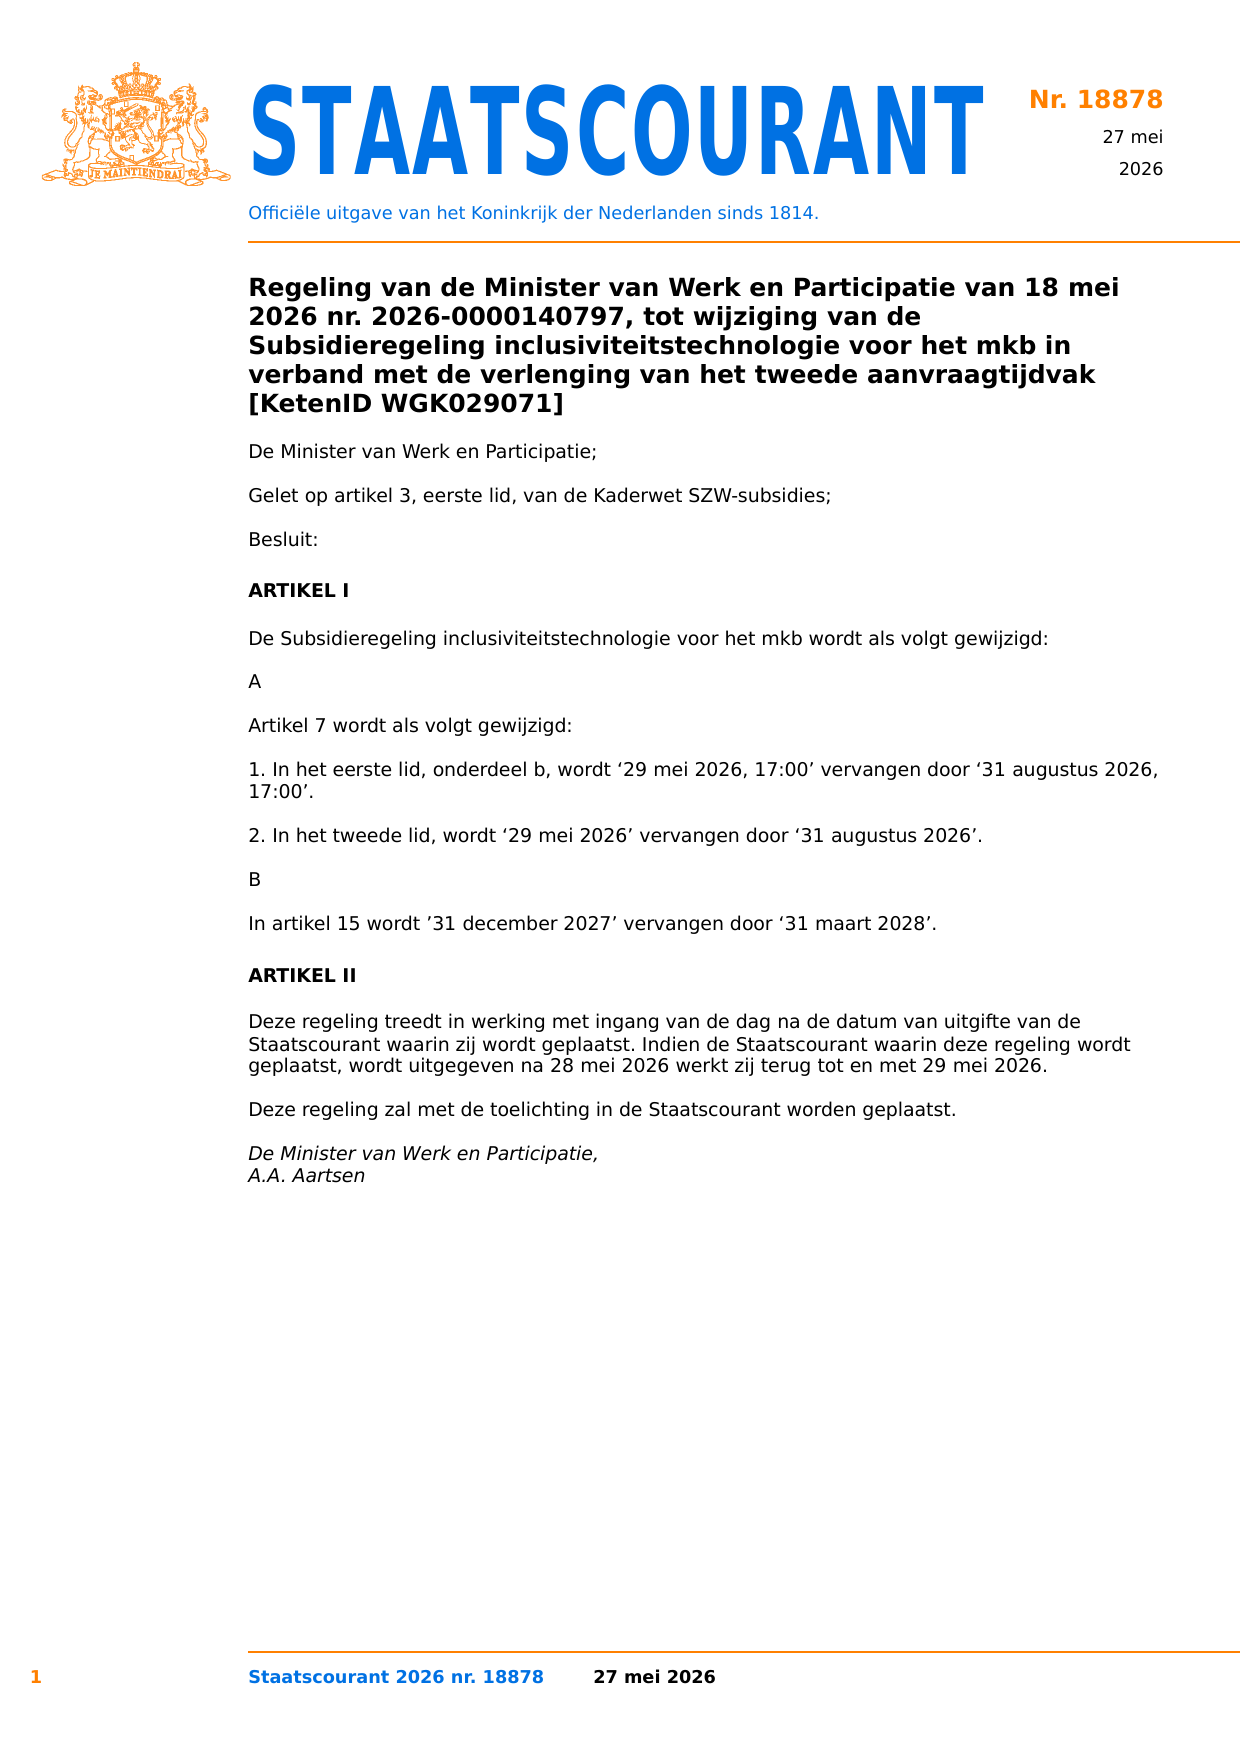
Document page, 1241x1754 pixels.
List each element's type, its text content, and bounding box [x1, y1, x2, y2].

subtitle ARTIKEL I [248, 580, 1163, 602]
text Gelet op artikel 3, eerste lid, van de Kaderwet SZW-subsidies; [248, 484, 1163, 507]
text Besluit: [248, 528, 1163, 550]
table_cell 27 mei [998, 121, 1240, 153]
text In artikel 15 wordt ’31 december 2027’ vervangen door ‘31 maart 2028’. [248, 912, 1163, 934]
text Deze regeling zal met de toelichting in de Staatscourant worden geplaatst. [248, 1099, 1163, 1121]
subtitle Regeling van de Minister van Werk en Participatie van 18 mei 2026 nr. 2026-0000140797, tot wijziging van de Subsidieregeling inclusiviteitstechnologie voor het mkb in verband met de verlenging van het tweede aanvraagtijdvak [KetenID WGK029071] [248, 273, 1163, 419]
text Deze regeling treedt in werking met ingang van de dag na de datum van uitgifte van de Staatscourant waarin zij wordt geplaatst. Indien de Staatscourant waarin deze regeling wordt geplaatst, wordt uitgegeven na 28 mei 2026 werkt zij terug tot en met 29 mei 2026. [248, 1011, 1163, 1077]
text 1. In het eerste lid, onderdeel b, wordt ‘29 mei 2026, 17:00’ vervangen door ‘31 augustus 2026, 17:00’. [248, 759, 1163, 803]
table_cell Officiële uitgave van het Koninkrijk der Nederlanden sinds 1814. [248, 203, 1240, 241]
picture [41, 62, 231, 186]
subtitle ARTIKEL II [248, 964, 1163, 986]
text De Minister van Werk en Participatie; [248, 441, 1163, 463]
text De Subsidieregeling inclusiviteitstechnologie voor het mkb wordt als volgt gewijzigd: [248, 627, 1163, 649]
text De Minister van Werk en Participatie, A.A. Aartsen [248, 1143, 1163, 1187]
table_header STAATSCOURANT [248, 62, 998, 203]
table_header Nr. 18878 [998, 62, 1240, 121]
text B [248, 869, 1163, 891]
text A [248, 671, 1163, 693]
table_cell 2026 [998, 153, 1240, 203]
table_header [25, 62, 248, 241]
text 2. In het tweede lid, wordt ‘29 mei 2026’ vervangen door ‘31 augustus 2026’. [248, 825, 1163, 847]
text Artikel 7 wordt als volgt gewijzigd: [248, 715, 1163, 737]
